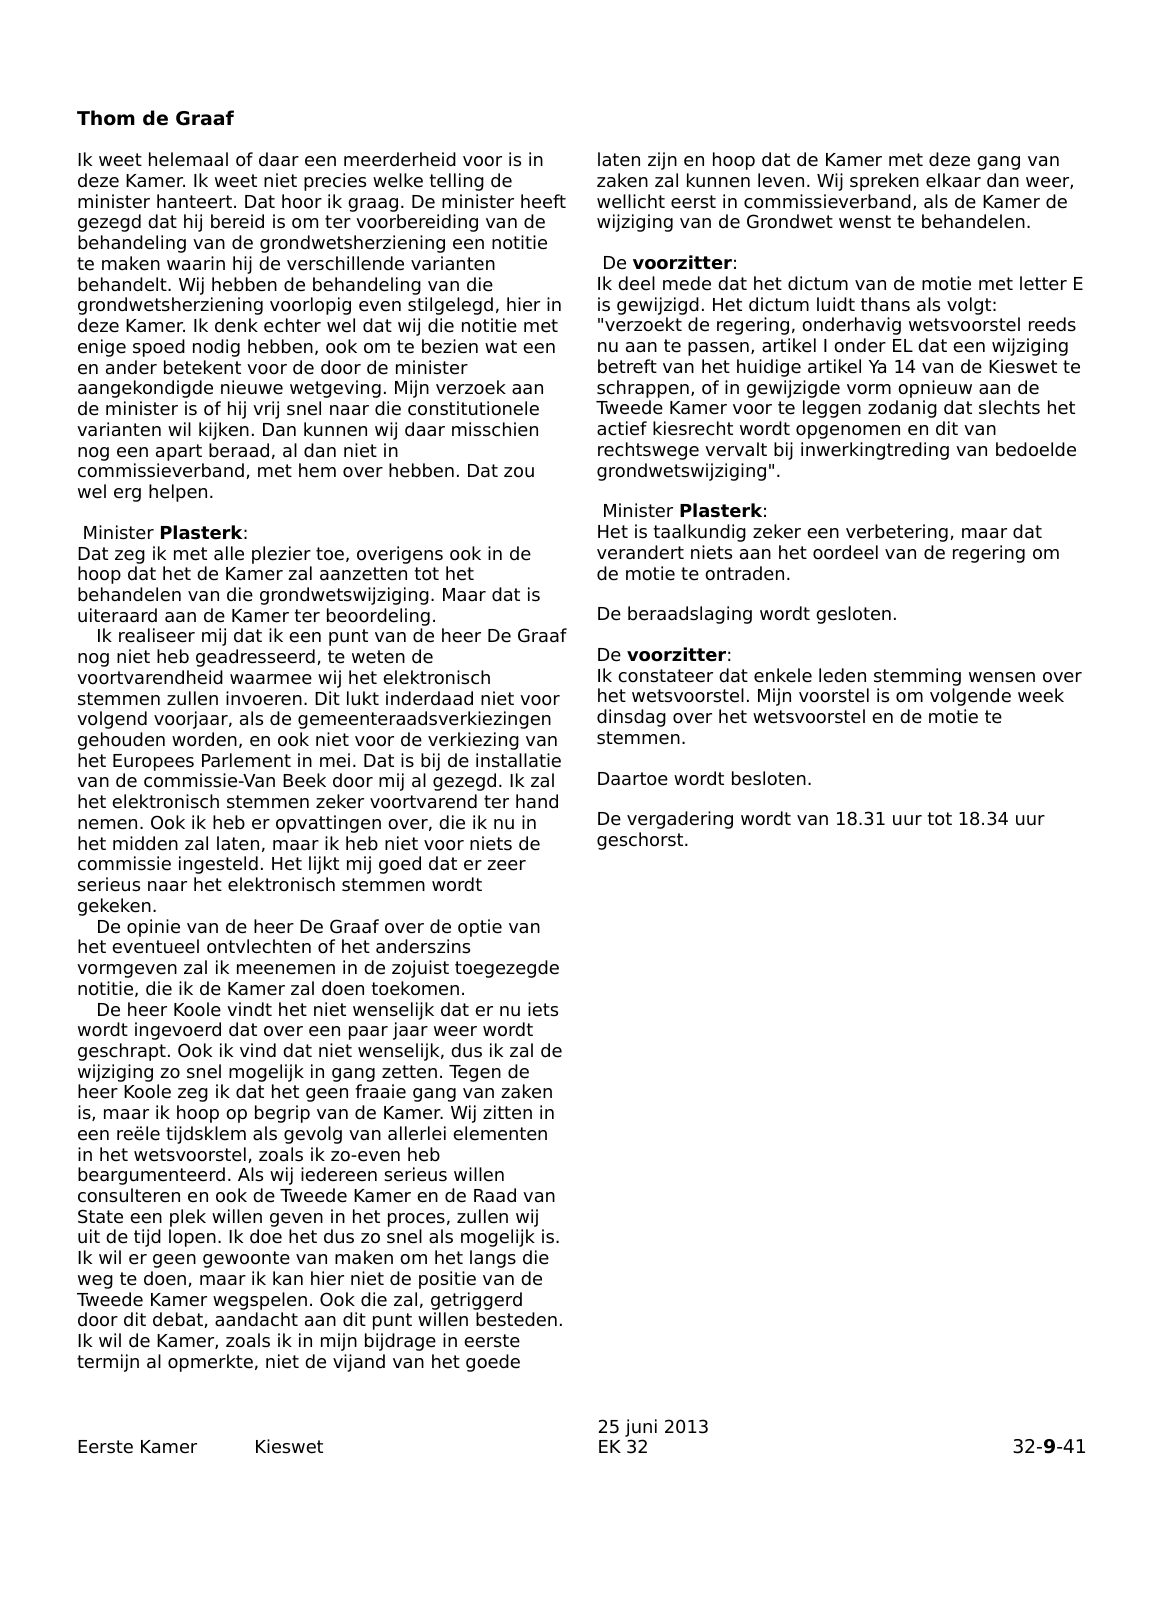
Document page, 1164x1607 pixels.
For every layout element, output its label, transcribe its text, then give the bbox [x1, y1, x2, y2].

text laten zijn en hoop dat de Kamer met deze gang van zaken zal kunnen leven. Wij spreken elkaar dan weer, wellicht eerst in commissieverband, als de Kamer de wijziging van de Grondwet wenst te behandelen. [596, 150, 1087, 233]
text De voorzitter: [596, 645, 1087, 666]
text De heer Koole vindt het niet wenselijk dat er nu iets wordt ingevoerd dat over een paar jaar weer wordt geschrapt. Ook ik vind dat niet wenselijk, dus ik zal de wijziging zo snel mogelijk in gang zetten. Tegen de heer Koole zeg ik dat het geen fraaie gang van zaken is, maar ik hoop op begrip van de Kamer. Wij zitten in een reële tijdsklem als gevolg van allerlei elementen in het wetsvoorstel, zoals ik zo-even heb beargumenteerd. Als wij iedereen serieus willen consulteren en ook de Tweede Kamer en de Raad van State een plek willen geven in het proces, zullen wij uit de tijd lopen. Ik doe het dus zo snel als mogelijk is. Ik wil er geen gewoonte van maken om het langs die weg te doen, maar ik kan hier niet de positie van de Tweede Kamer wegspelen. Ook die zal, getriggerd door dit debat, aandacht aan dit punt willen besteden. Ik wil de Kamer, zoals ik in mijn bijdrage in eerste termijn al opmerkte, niet de vijand van het goede [77, 999, 567, 1372]
text De opinie van de heer De Graaf over de optie van het eventueel ontvlechten of het anderszins vormgeven zal ik meenemen in de zojuist toegezegde notitie, die ik de Kamer zal doen toekomen. [77, 916, 567, 999]
text Ik constateer dat enkele leden stemming wensen over het wetsvoorstel. Mijn voorstel is om volgende week dinsdag over het wetsvoorstel en de motie te stemmen. [596, 666, 1087, 748]
text Ik weet helemaal of daar een meerderheid voor is in deze Kamer. Ik weet niet precies welke telling de minister hanteert. Dat hoor ik graag. De minister heeft gezegd dat hij bereid is om ter voorbereiding van de behandeling van de grondwetsherziening een notitie te maken waarin hij de verschillende varianten behandelt. Wij hebben de behandeling van die grondwetsherziening voorlopig even stilgelegd, hier in deze Kamer. Ik denk echter wel dat wij die notitie met enige spoed nodig hebben, ook om te bezien wat een en ander betekent voor de door de minister aangekondigde nieuwe wetgeving. Mijn verzoek aan de minister is of hij vrij snel naar die constitutionele varianten wil kijken. Dan kunnen wij daar misschien nog een apart beraad, al dan niet in commissieverband, met hem over hebben. Dat zou wel erg helpen. [77, 150, 567, 503]
text Minister Plasterk: [77, 523, 567, 543]
text Dat zeg ik met alle plezier toe, overigens ook in de hoop dat het de Kamer zal aanzetten tot het behandelen van die grondwetswijziging. Maar dat is uiteraard aan de Kamer ter beoordeling. [77, 543, 567, 626]
text De voorzitter: [596, 253, 1087, 274]
text Het is taalkundig zeker een verbetering, maar dat verandert niets aan het oordeel van de regering om de motie te ontraden. [596, 522, 1087, 584]
text Ik deel mede dat het dictum van de motie met letter E is gewijzigd. Het dictum luidt thans als volgt: "verzoekt de regering, onderhavig wetsvoorstel reeds nu aan te passen, artikel I onder EL dat een wijziging betreft van het huidige artikel Ya 14 van de Kieswet te schrappen, of in gewijzigde vorm opnieuw aan de Tweede Kamer voor te leggen zodanig dat slechts het actief kiesrecht wordt opgenomen en dit van rechtswege vervalt bij inwerkingtreding van bedoelde grondwetswijziging". [596, 274, 1087, 481]
text Ik realiseer mij dat ik een punt van de heer De Graaf nog niet heb geadresseerd, te weten de voortvarendheid waarmee wij het elektronisch stemmen zullen invoeren. Dit lukt inderdaad niet voor volgend voorjaar, als de gemeenteraadsverkiezingen gehouden worden, en ook niet voor de verkiezing van het Europees Parlement in mei. Dat is bij de installatie van de commissie-Van Beek door mij al gezegd. Ik zal het elektronisch stemmen zeker voortvarend ter hand nemen. Ook ik heb er opvattingen over, die ik nu in het midden zal laten, maar ik heb niet voor niets de commissie ingesteld. Het lijkt mij goed dat er zeer serieus naar het elektronisch stemmen wordt gekeken. [77, 626, 567, 916]
text De vergadering wordt van 18.31 uur tot 18.34 uur geschorst. [596, 809, 1087, 851]
text Minister Plasterk: [596, 501, 1087, 522]
text Daartoe wordt besloten. [596, 768, 1087, 789]
text De beraadslaging wordt gesloten. [596, 604, 1087, 625]
